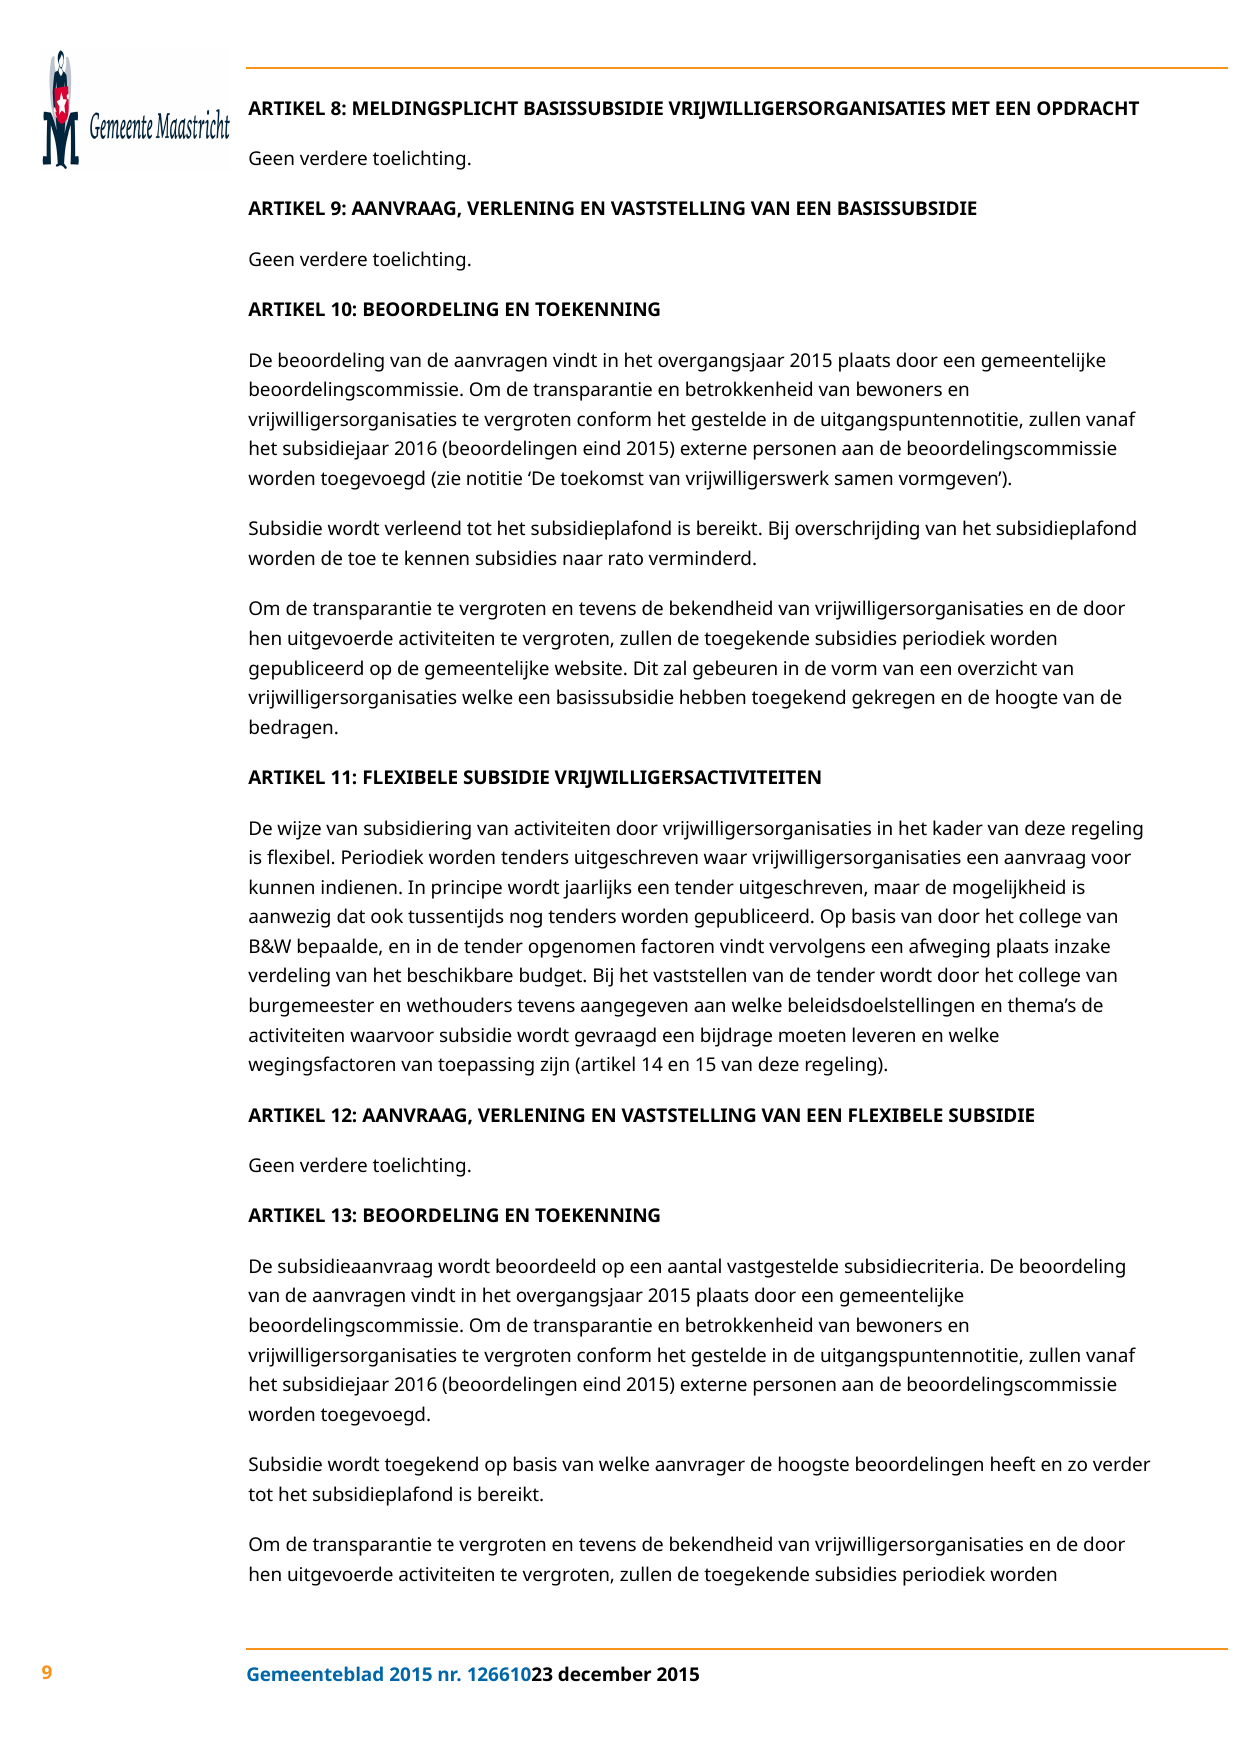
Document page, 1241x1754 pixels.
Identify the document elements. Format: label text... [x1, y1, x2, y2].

text Geen verdere toelichting. [248, 1152, 1152, 1178]
text ARTIKEL 8: MELDINGSPLICHT BASISSUBSIDIE VRIJWILLIGERSORGANISATIES MET EEN OPDRACHT [248, 95, 1152, 121]
text Om de transparantie te vergroten en tevens de bekendheid van vrijwilligersorganisaties en de door hen uitgevoerde activiteiten te vergroten, zullen de toegekende subsidies periodiek worden gepubliceerd op de gemeentelijke website. Dit zal gebeuren in de vorm van een overzicht van vrijwilligersorganisaties welke een basissubsidie hebben toegekend gekregen en de hoogte van de bedragen. [248, 596, 1152, 740]
text Geen verdere toelichting. [248, 145, 1152, 171]
text ARTIKEL 11: FLEXIBELE SUBSIDIE VRIJWILLIGERSACTIVITEITEN [248, 764, 1152, 790]
text De beoordeling van de aanvragen vindt in het overgangsjaar 2015 plaats door een gemeentelijke beoordelingscommissie. Om de transparantie en betrokkenheid van bewoners en vrijwilligersorganisaties te vergroten conform het gestelde in de uitgangspuntennotitie, zullen vanaf het subsidiejaar 2016 (beoordelingen eind 2015) externe personen aan de beoordelingscommissie worden toegevoegd (zie notitie ‘De toekomst van vrijwilligerswerk samen vormgeven’). [248, 347, 1152, 491]
text ARTIKEL 10: BEOORDELING EN TOEKENNING [248, 296, 1152, 322]
text De wijze van subsidiering van activiteiten door vrijwilligersorganisaties in het kader van deze regeling is flexibel. Periodiek worden tenders uitgeschreven waar vrijwilligersorganisaties een aanvraag voor kunnen indienen. In principe wordt jaarlijks een tender uitgeschreven, maar de mogelijkheid is aanwezig dat ook tussentijds nog tenders worden gepubliceerd. Op basis van door het college van B&W bepaalde, en in de tender opgenomen factoren vindt vervolgens een afweging plaats inzake verdeling van het beschikbare budget. Bij het vaststellen van de tender wordt door het college van burgemeester en wethouders tevens aangegeven aan welke beleidsdoelstellingen en thema’s de activiteiten waarvoor subsidie wordt gevraagd een bijdrage moeten leveren en welke wegingsfactoren van toepassing zijn (artikel 14 en 15 van deze regeling). [248, 815, 1152, 1077]
text Geen verdere toelichting. [248, 246, 1152, 272]
text Om de transparantie te vergroten en tevens de bekendheid van vrijwilligersorganisaties en de door hen uitgevoerde activiteiten te vergroten, zullen de toegekende subsidies periodiek worden [248, 1531, 1152, 1587]
text ARTIKEL 13: BEOORDELING EN TOEKENNING [248, 1203, 1152, 1228]
text ARTIKEL 12: AANVRAAG, VERLENING EN VASTSTELLING VAN EEN FLEXIBELE SUBSIDIE [248, 1102, 1152, 1128]
text De subsidieaanvraag wordt beoordeeld op een aantal vastgestelde subsidiecriteria. De beoordeling van de aanvragen vindt in het overgangsjaar 2015 plaats door een gemeentelijke beoordelingscommissie. Om de transparantie en betrokkenheid van bewoners en vrijwilligersorganisaties te vergroten conform het gestelde in de uitgangspuntennotitie, zullen vanaf het subsidiejaar 2016 (beoordelingen eind 2015) externe personen aan de beoordelingscommissie worden toegevoegd. [248, 1253, 1152, 1427]
text ARTIKEL 9: AANVRAAG, VERLENING EN VASTSTELLING VAN EEN BASISSUBSIDIE [248, 196, 1152, 221]
picture [41, 47, 231, 172]
text Subsidie wordt verleend tot het subsidieplafond is bereikt. Bij overschrijding van het subsidieplafond worden de toe te kennen subsidies naar rato verminderd. [248, 516, 1152, 571]
text Subsidie wordt toegekend op basis van welke aanvrager de hoogste beoordelingen heeft en zo verder tot het subsidieplafond is bereikt. [248, 1451, 1152, 1507]
